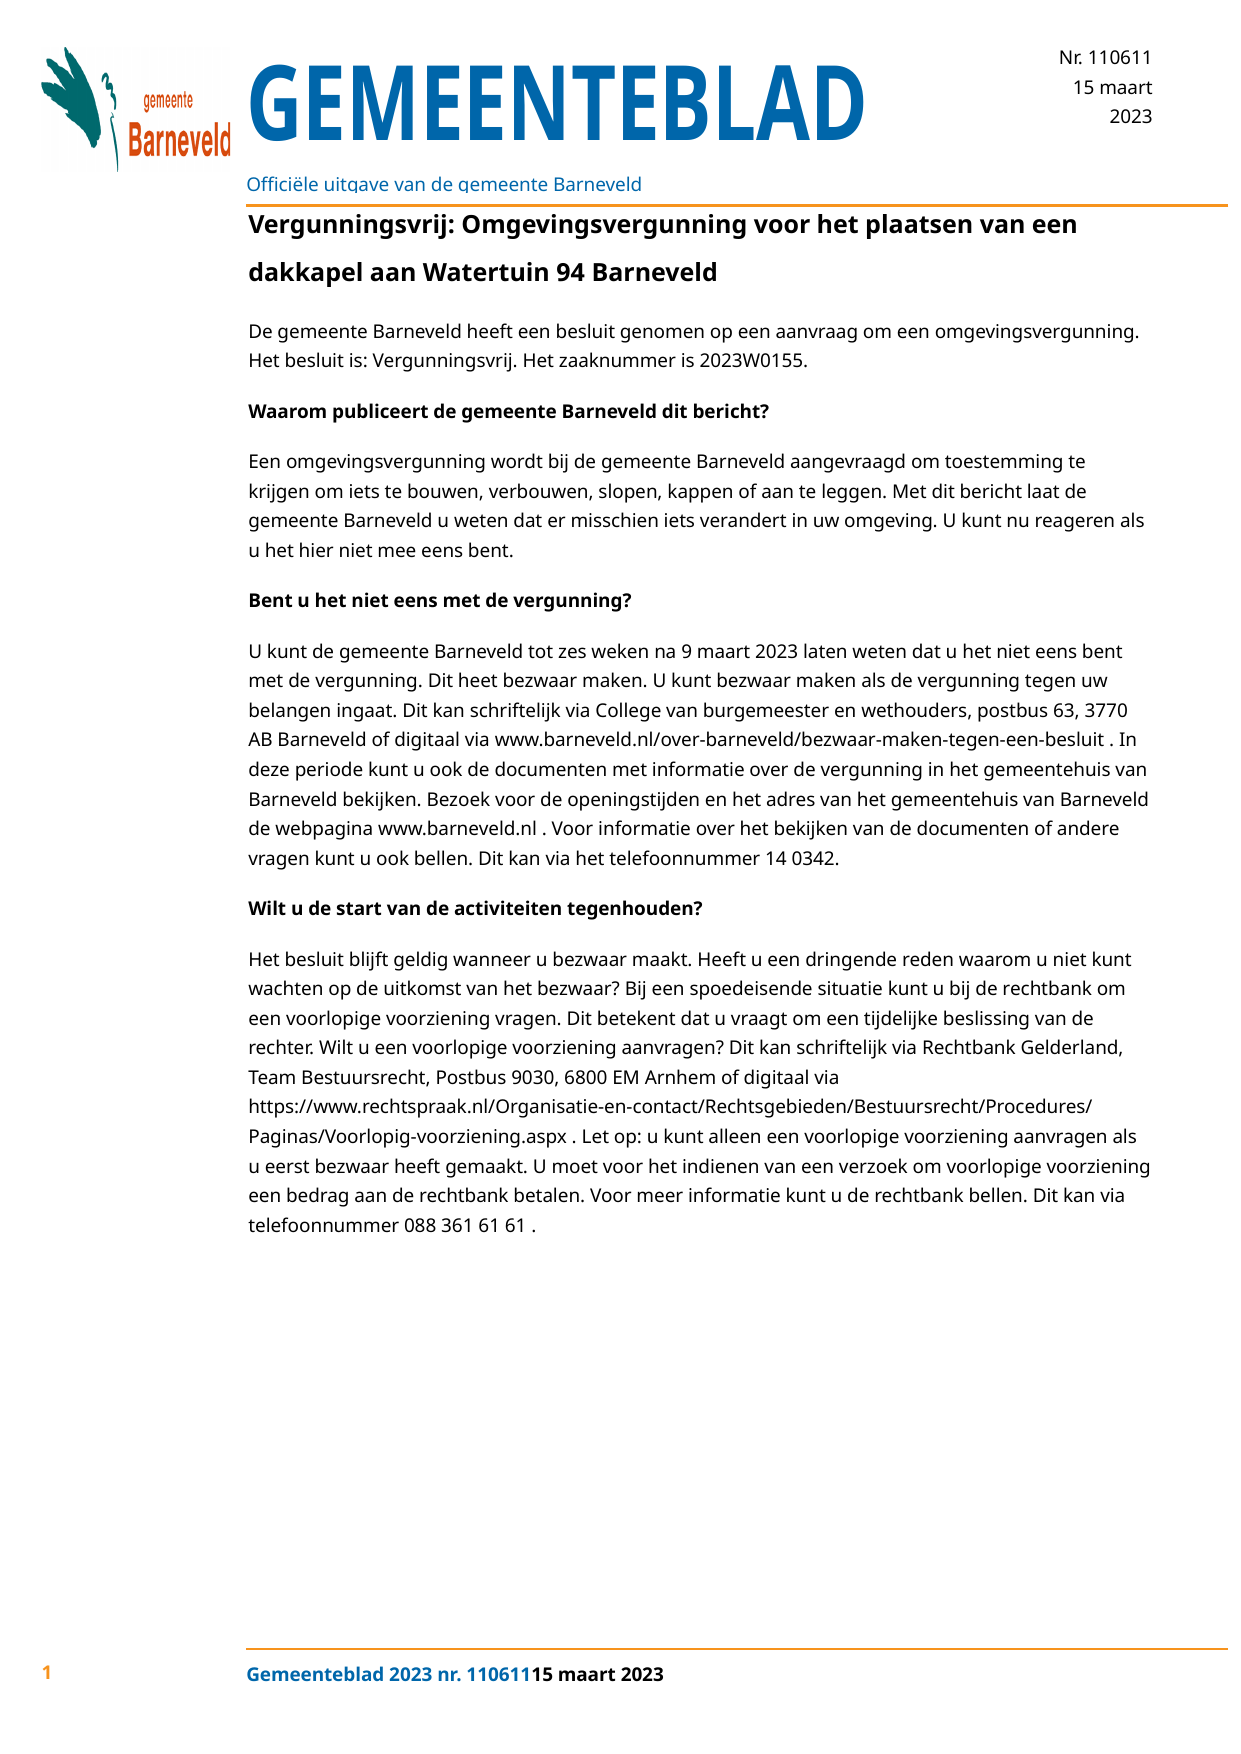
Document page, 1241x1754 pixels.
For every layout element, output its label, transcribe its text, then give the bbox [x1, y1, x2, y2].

picture [41, 47, 231, 172]
text Vergunningsvrij: Omgevingsvergunning voor het plaatsen van een dakkapel aan Watertuin 94 Barneveld [248, 207, 1152, 288]
text De gemeente Barneveld heeft een besluit genomen op een aanvraag om een omgevingsvergunning. Het besluit is: Vergunningsvrij. Het zaaknummer is 2023W0155. [248, 318, 1152, 373]
text Een omgevingsvergunning wordt bij de gemeente Barneveld aangevraagd om toestemming te krijgen om iets te bouwen, verbouwen, slopen, kappen of aan te leggen. Met dit bericht laat de gemeente Barneveld u weten dat er misschien iets verandert in uw omgeving. U kunt nu reageren als u het hier niet mee eens bent. [248, 448, 1152, 563]
text Wilt u de start van de activiteiten tegenhouden? [248, 895, 1152, 921]
text Bent u het niet eens met de vergunning? [248, 587, 1152, 613]
text U kunt de gemeente Barneveld tot zes weken na 9 maart 2023 laten weten dat u het niet eens bent met de vergunning. Dit heet bezwaar maken. U kunt bezwaar maken als de vergunning tegen uw belangen ingaat. Dit kan schriftelijk via College van burgemeester en wethouders, postbus 63, 3770 AB Barneveld of digitaal via www.barneveld.nl/over-barneveld/bezwaar-maken-tegen-een-besluit . In deze periode kunt u ook de documenten met informatie over de vergunning in het gemeentehuis van Barneveld bekijken. Bezoek voor de openingstijden en het adres van het gemeentehuis van Barneveld de webpagina www.barneveld.nl . Voor informatie over het bekijken van de documenten of andere vragen kunt u ook bellen. Dit kan via het telefoonnummer 14 0342. [248, 638, 1152, 871]
text Het besluit blijft geldig wanneer u bezwaar maakt. Heeft u een dringende reden waarom u niet kunt wachten op de uitkomst van het bezwaar? Bij een spoedeisende situatie kunt u bij de rechtbank om een voorlopige voorziening vragen. Dit betekent dat u vraagt om een tijdelijke beslissing van de rechter. Wilt u een voorlopige voorziening aanvragen? Dit kan schriftelijk via Rechtbank Gelderland, Team Bestuursrecht, Postbus 9030, 6800 EM Arnhem of digitaal via https://www.rechtspraak.nl/Organisatie-en-contact/Rechtsgebieden/Bestuursrecht/Procedures/Paginas/Voorlopig-voorziening.aspx . Let op: u kunt alleen een voorlopige voorziening aanvragen als u eerst bezwaar heeft gemaakt. U moet voor het indienen van een verzoek om voorlopige voorziening een bedrag aan de rechtbank betalen. Voor meer informatie kunt u de rechtbank bellen. Dit kan via telefoonnummer 088 361 61 61 . [248, 946, 1152, 1238]
text Waarom publiceert de gemeente Barneveld dit bericht? [248, 398, 1152, 424]
